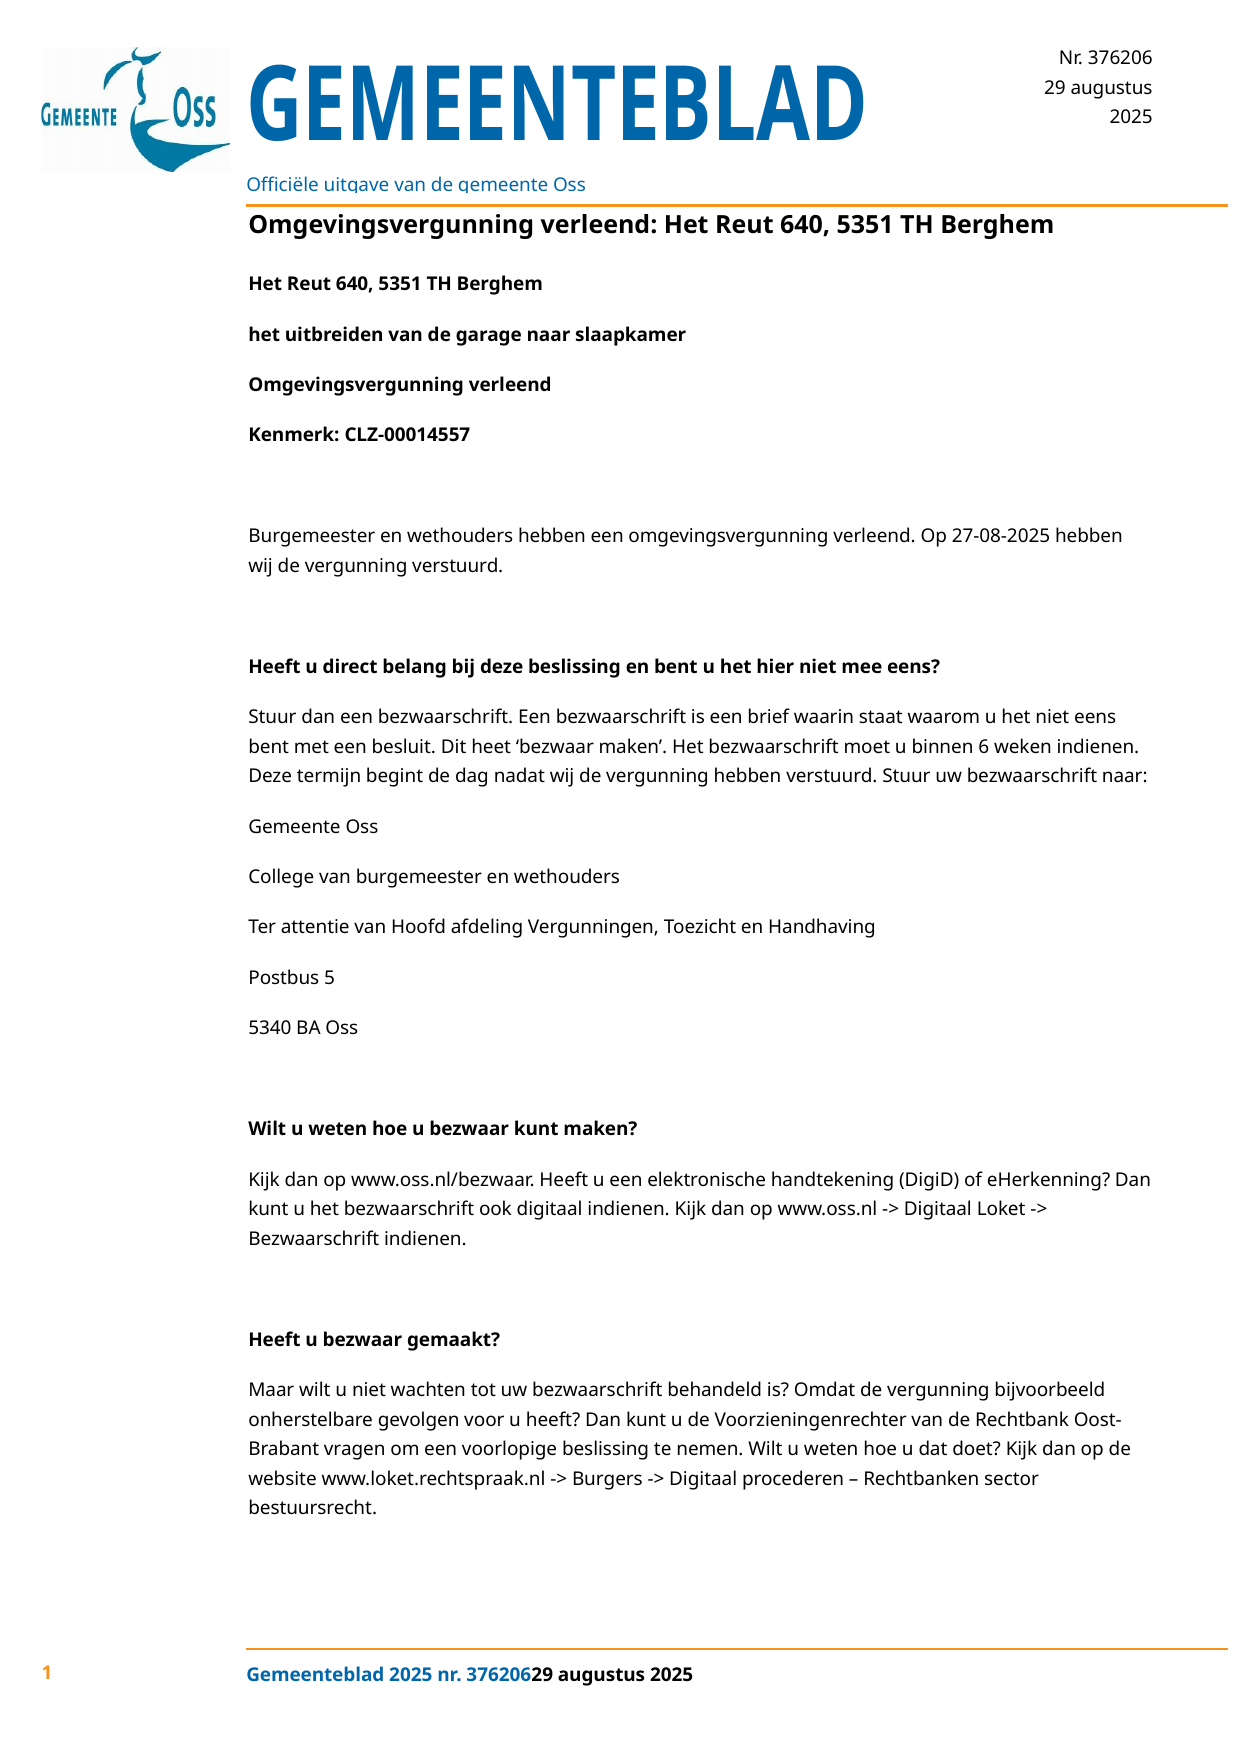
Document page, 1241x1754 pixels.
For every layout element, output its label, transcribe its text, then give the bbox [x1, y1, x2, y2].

text Heeft u direct belang bij deze beslissing en bent u het hier niet mee eens? [248, 653, 1152, 678]
text Postbus 5 [248, 964, 1152, 990]
picture [41, 47, 231, 172]
text Maar wilt u niet wachten tot uw bezwaarschrift behandeld is? Omdat de vergunning bijvoorbeeld onherstelbare gevolgen voor u heeft? Dan kunt u de Voorzieningenrechter van de Rechtbank Oost-Brabant vragen om een voorlopige beslissing te nemen. Wilt u weten hoe u dat doet? Kijk dan op de website www.loket.rechtspraak.nl -> Burgers -> Digitaal procederen – Rechtbanken sector bestuursrecht. [248, 1376, 1152, 1520]
text Kijk dan op www.oss.nl/bezwaar. Heeft u een elektronische handtekening (DigiD) of eHerkenning? Dan kunt u het bezwaarschrift ook digitaal indienen. Kijk dan op www.oss.nl -> Digitaal Loket -> Bezwaarschrift indienen. [248, 1166, 1152, 1251]
text Het Reut 640, 5351 TH Berghem [248, 270, 1152, 296]
text Heeft u bezwaar gemaakt? [248, 1326, 1152, 1351]
text 5340 BA Oss [248, 1014, 1152, 1040]
text Omgevingsvergunning verleend: Het Reut 640, 5351 TH Berghem [248, 207, 1152, 241]
text het uitbreiden van de garage naar slaapkamer [248, 321, 1152, 346]
text Wilt u weten hoe u bezwaar kunt maken? [248, 1115, 1152, 1141]
text Gemeente Oss [248, 813, 1152, 838]
text Kenmerk: CLZ-00014557 [248, 422, 1152, 447]
text Stuur dan een bezwaarschrift. Een bezwaarschrift is een brief waarin staat waarom u het niet eens bent met een besluit. Dit heet ‘bezwaar maken’. Het bezwaarschrift moet u binnen 6 weken indienen. Deze termijn begint de dag nadat wij de vergunning hebben verstuurd. Stuur uw bezwaarschrift naar: [248, 703, 1152, 788]
text Ter attentie van Hoofd afdeling Vergunningen, Toezicht en Handhaving [248, 914, 1152, 939]
text College van burgemeester en wethouders [248, 863, 1152, 889]
text Omgevingsvergunning verleend [248, 371, 1152, 397]
text Burgemeester en wethouders hebben een omgevingsvergunning verleend. Op 27-08-2025 hebben wij de vergunning verstuurd. [248, 522, 1152, 578]
